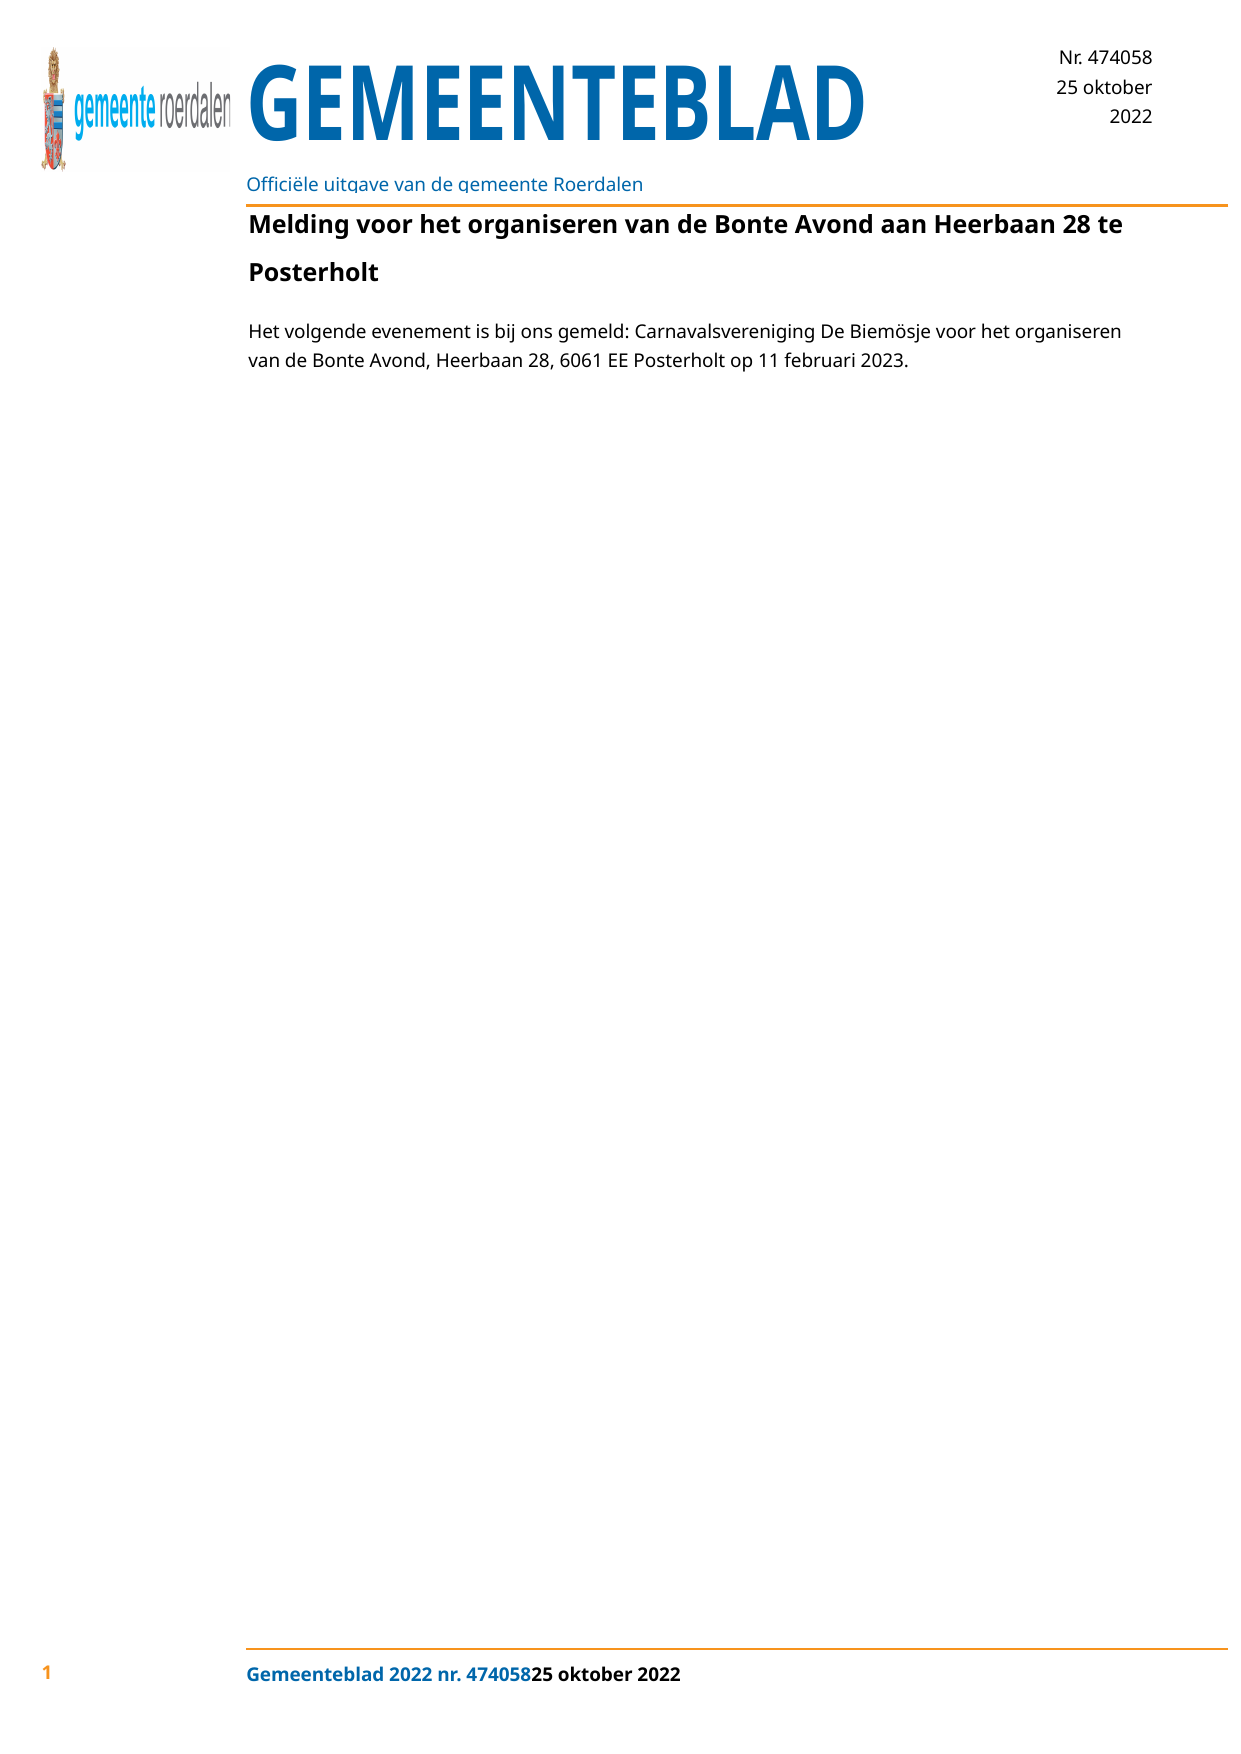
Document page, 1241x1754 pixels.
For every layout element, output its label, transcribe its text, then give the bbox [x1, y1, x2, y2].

text Melding voor het organiseren van de Bonte Avond aan Heerbaan 28 te Posterholt [248, 207, 1152, 288]
picture [41, 47, 231, 172]
text Het volgende evenement is bij ons gemeld: Carnavalsvereniging De Biemösje voor het organiseren van de Bonte Avond, Heerbaan 28, 6061 EE Posterholt op 11 februari 2023. [248, 318, 1152, 373]
